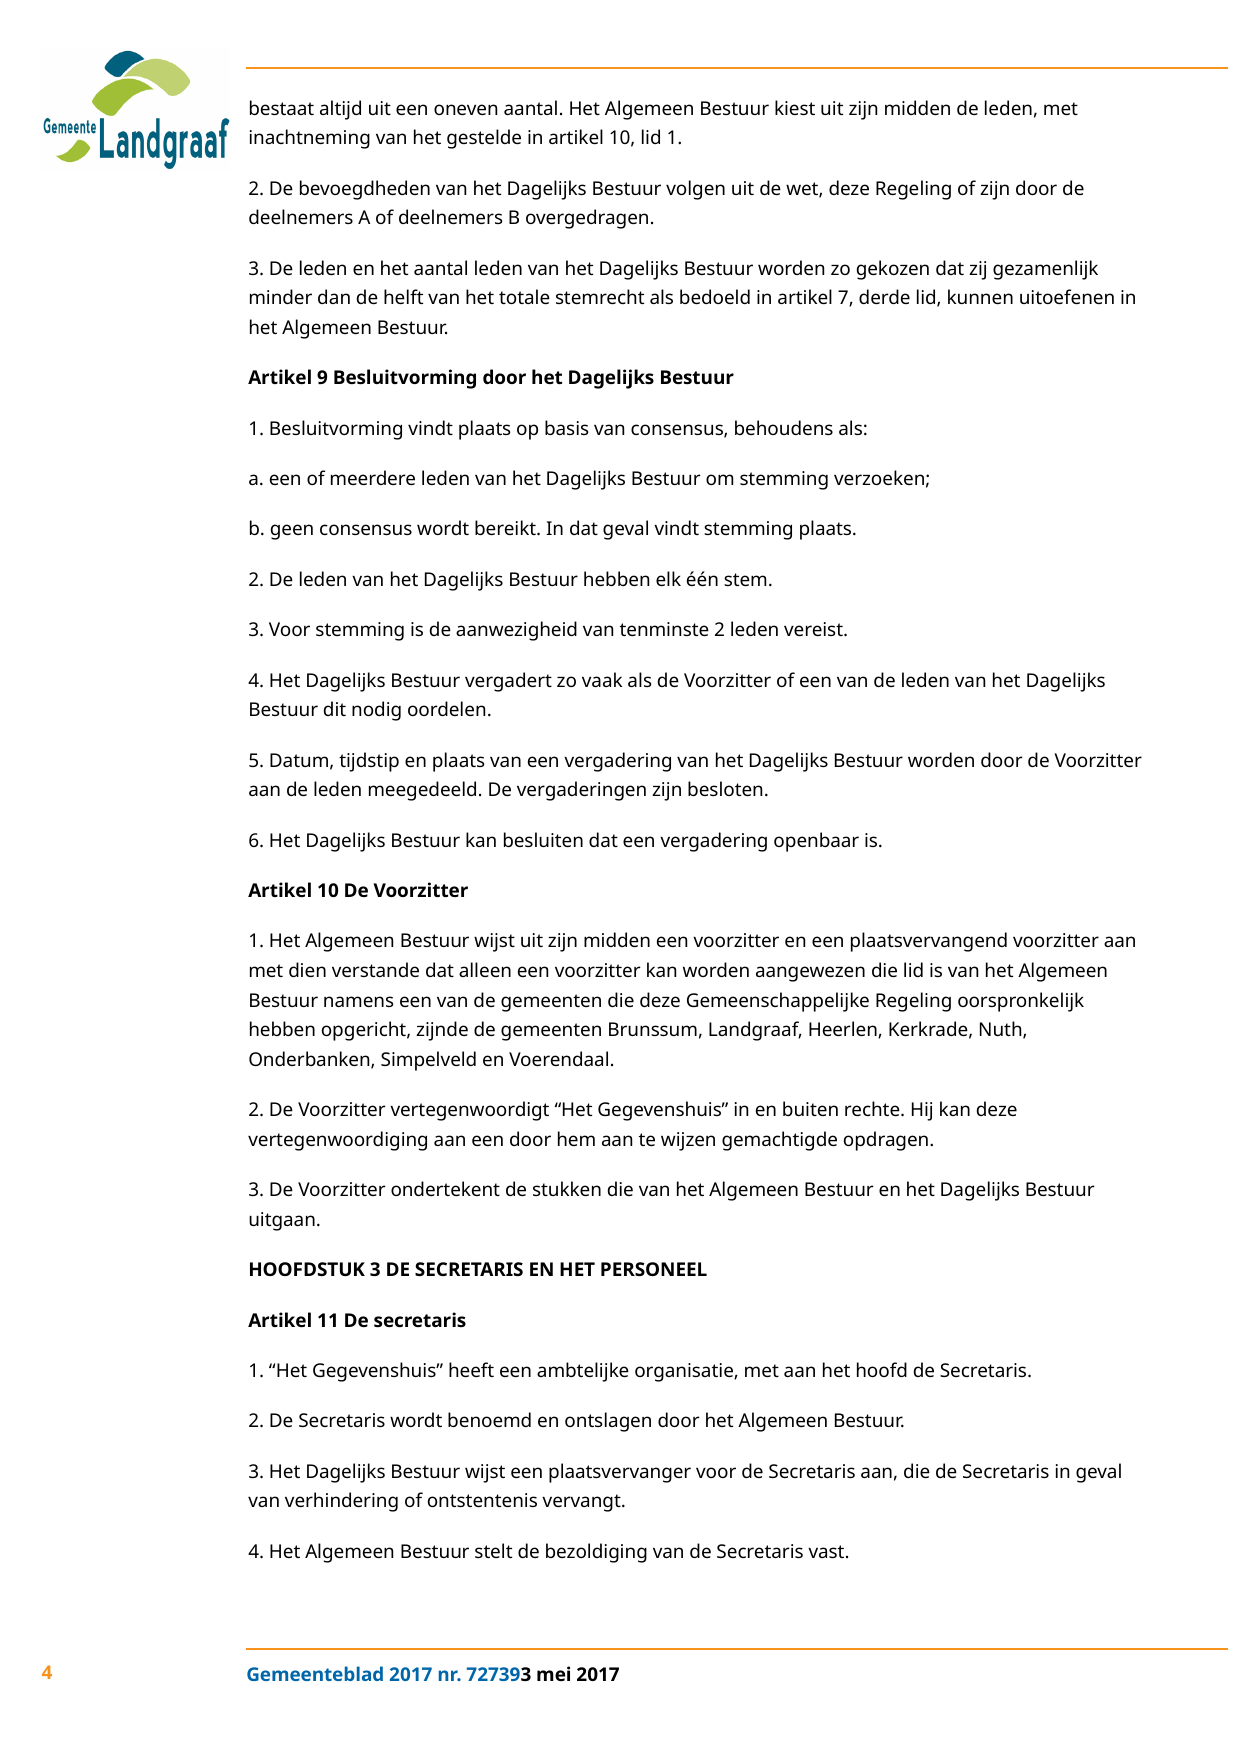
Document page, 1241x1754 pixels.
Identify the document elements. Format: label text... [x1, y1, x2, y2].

text a. een of meerdere leden van het Dagelijks Bestuur om stemming verzoeken; [248, 465, 1152, 491]
text 3. De leden en het aantal leden van het Dagelijks Bestuur worden zo gekozen dat zij gezamenlijk minder dan de helft van het totale stemrecht als bedoeld in artikel 7, derde lid, kunnen uitoefenen in het Algemeen Bestuur. [248, 255, 1152, 340]
text 3. Het Dagelijks Bestuur wijst een plaatsvervanger voor de Secretaris aan, die de Secretaris in geval van verhindering of ontstentenis vervangt. [248, 1458, 1152, 1513]
picture [41, 47, 231, 172]
text 5. Datum, tijdstip en plaats van een vergadering van het Dagelijks Bestuur worden door de Voorzitter aan de leden meegedeeld. De vergaderingen zijn besloten. [248, 747, 1152, 802]
text 6. Het Dagelijks Bestuur kan besluiten dat een vergadering openbaar is. [248, 827, 1152, 853]
text 4. Het Dagelijks Bestuur vergadert zo vaak als de Voorzitter of een van de leden van het Dagelijks Bestuur dit nodig oordelen. [248, 667, 1152, 722]
text 2. De Voorzitter vertegenwoordigt “Het Gegevenshuis” in en buiten rechte. Hij kan deze vertegenwoordiging aan een door hem aan te wijzen gemachtigde opdragen. [248, 1096, 1152, 1152]
text bestaat altijd uit een oneven aantal. Het Algemeen Bestuur kiest uit zijn midden de leden, met inachtneming van het gestelde in artikel 10, lid 1. [248, 95, 1152, 150]
text 2. De bevoegdheden van het Dagelijks Bestuur volgen uit de wet, deze Regeling of zijn door de deelnemers A of deelnemers B overgedragen. [248, 175, 1152, 230]
text 2. De leden van het Dagelijks Bestuur hebben elk één stem. [248, 566, 1152, 592]
text 1. Het Algemeen Bestuur wijst uit zijn midden een voorzitter en een plaatsvervangend voorzitter aan met dien verstande dat alleen een voorzitter kan worden aangewezen die lid is van het Algemeen Bestuur namens een van de gemeenten die deze Gemeenschappelijke Regeling oorspronkelijk hebben opgericht, zijnde de gemeenten Brunssum, Landgraaf, Heerlen, Kerkrade, Nuth, Onderbanken, Simpelveld en Voerendaal. [248, 928, 1152, 1072]
text b. geen consensus wordt bereikt. In dat geval vindt stemming plaats. [248, 516, 1152, 541]
text Artikel 10 De Voorzitter [248, 877, 1152, 903]
text 3. De Voorzitter ondertekent de stukken die van het Algemeen Bestuur en het Dagelijks Bestuur uitgaan. [248, 1176, 1152, 1232]
text 3. Voor stemming is de aanwezigheid van tenminste 2 leden vereist. [248, 616, 1152, 642]
text 1. Besluitvorming vindt plaats op basis van consensus, behoudens als: [248, 415, 1152, 441]
text Artikel 9 Besluitvorming door het Dagelijks Bestuur [248, 364, 1152, 390]
text 2. De Secretaris wordt benoemd en ontslagen door het Algemeen Bestuur. [248, 1408, 1152, 1433]
text Artikel 11 De secretaris [248, 1307, 1152, 1333]
text HOOFDSTUK 3 DE SECRETARIS EN HET PERSONEEL [248, 1256, 1152, 1282]
text 1. “Het Gegevenshuis” heeft een ambtelijke organisatie, met aan het hoofd de Secretaris. [248, 1357, 1152, 1383]
text 4. Het Algemeen Bestuur stelt de bezoldiging van de Secretaris vast. [248, 1538, 1152, 1564]
